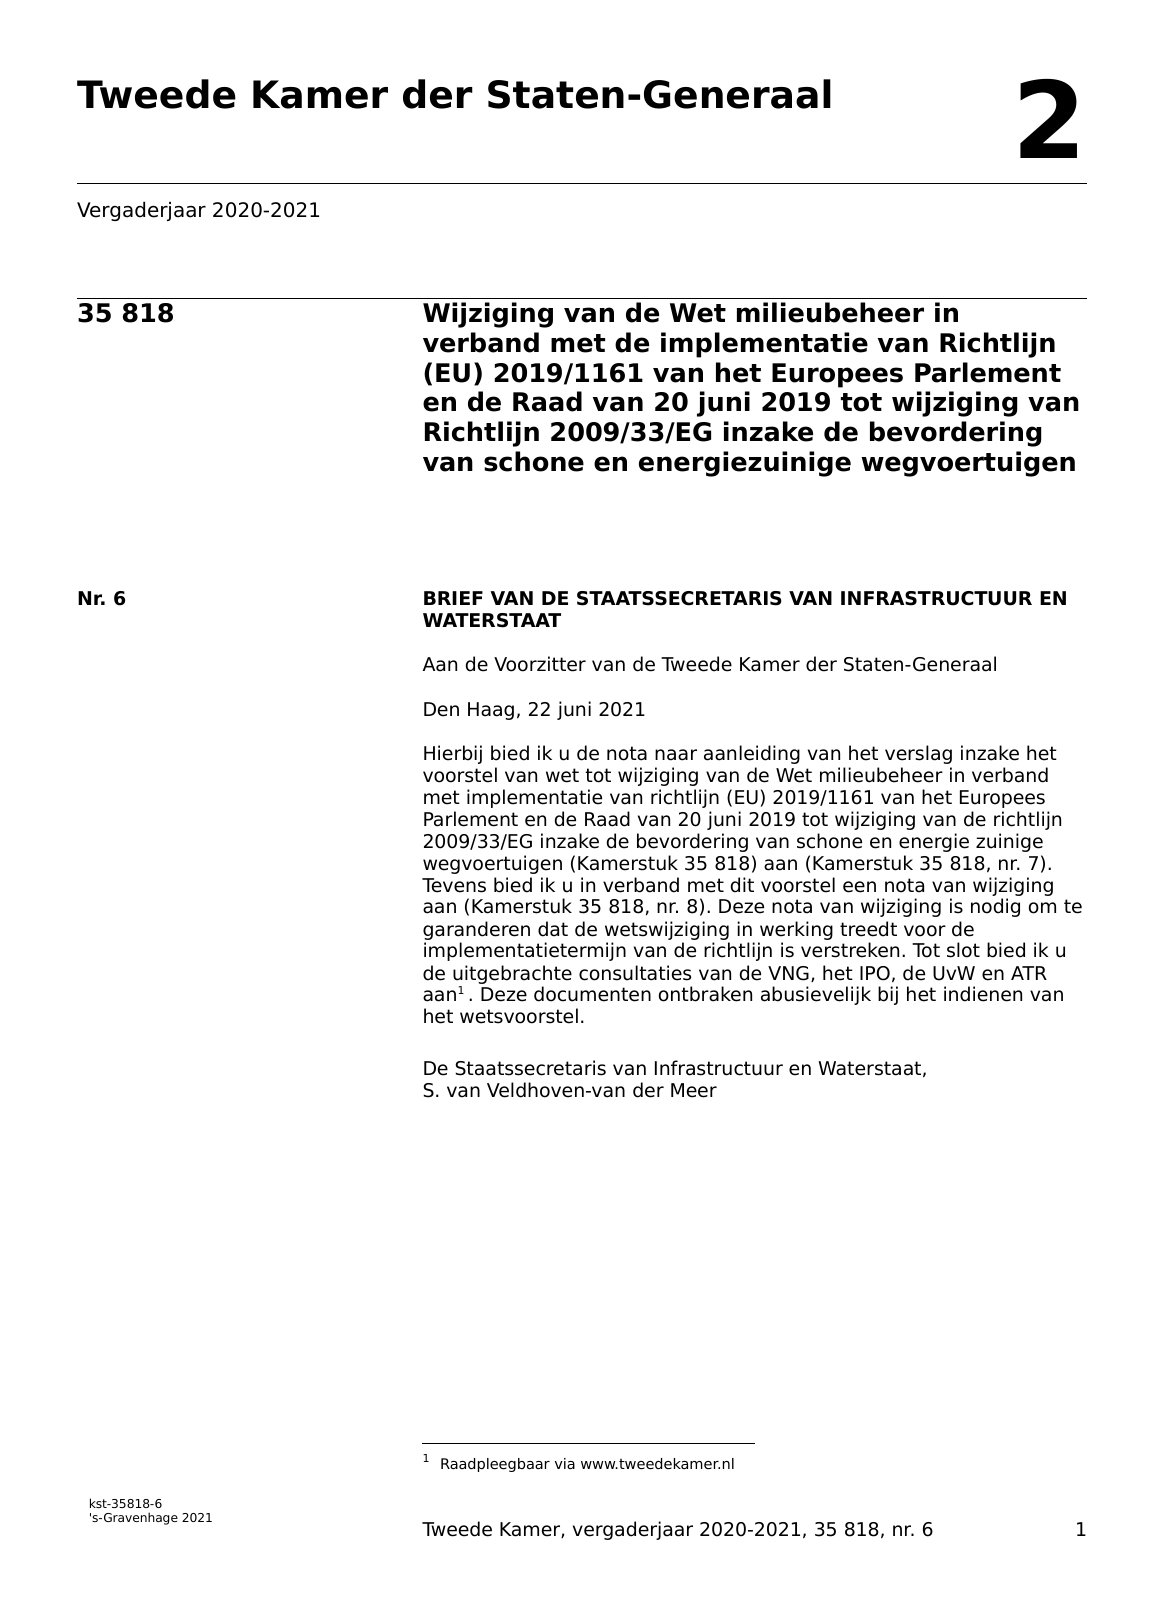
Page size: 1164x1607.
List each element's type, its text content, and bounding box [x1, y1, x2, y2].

text Hierbij bied ik u de nota naar aanleiding van het verslag inzake het voorstel van wet tot wijziging van de Wet milieubeheer in verband met implementatie van richtlijn (EU) 2019/1161 van het Europees Parlement en de Raad van 20 juni 2019 tot wijziging van de richtlijn 2009/33/EG inzake de bevordering van schone en energie zuinige wegvoertuigen (Kamerstuk 35 818) aan (Kamerstuk 35 818, nr. 7). Tevens bied ik u in verband met dit voorstel een nota van wijziging aan (Kamerstuk 35 818, nr. 8). Deze nota van wijziging is nodig om te garanderen dat de wetswijziging in werking treedt voor de implementatietermijn van de richtlijn is verstreken. Tot slot bied ik u de uitgebrachte consultaties van de VNG, het IPO, de UvW en ATR aan. Deze documenten ontbraken abusievelijk bij het indienen van het wetsvoorstel. [422, 743, 1087, 1028]
table_cell Vergaderjaar 2020-2021 [77, 184, 1087, 298]
text 's-Gravenhage 2021 [88, 1511, 323, 1525]
text Aan de Voorzitter van de Tweede Kamer der Staten-Generaal [422, 654, 1087, 676]
table_header 2 [886, 59, 1087, 183]
subtitle Nr. 6 BRIEF VAN DE STAATSSECRETARIS VAN INFRASTRUCTUUR EN WATERSTAAT [77, 588, 1087, 632]
table_header Tweede Kamer der Staten-Generaal [77, 59, 886, 183]
subtitle 35 818 Wijziging van de Wet milieubeheer in verband met de implementatie van Richtlijn (EU) 2019/1161 van het Europees Parlement en de Raad van 20 juni 2019 tot wijziging van Richtlijn 2009/33/EG inzake de bevordering van schone en energiezuinige wegvoertuigen [77, 299, 1087, 477]
text kst-35818-6 [88, 1497, 323, 1511]
text Raadpleegbaar via www.tweedekamer.nl [422, 1452, 1087, 1474]
text Den Haag, 22 juni 2021 [422, 698, 1087, 720]
text De Staatssecretaris van Infrastructuur en Waterstaat, S. van Veldhoven-van der Meer [422, 1058, 1087, 1102]
